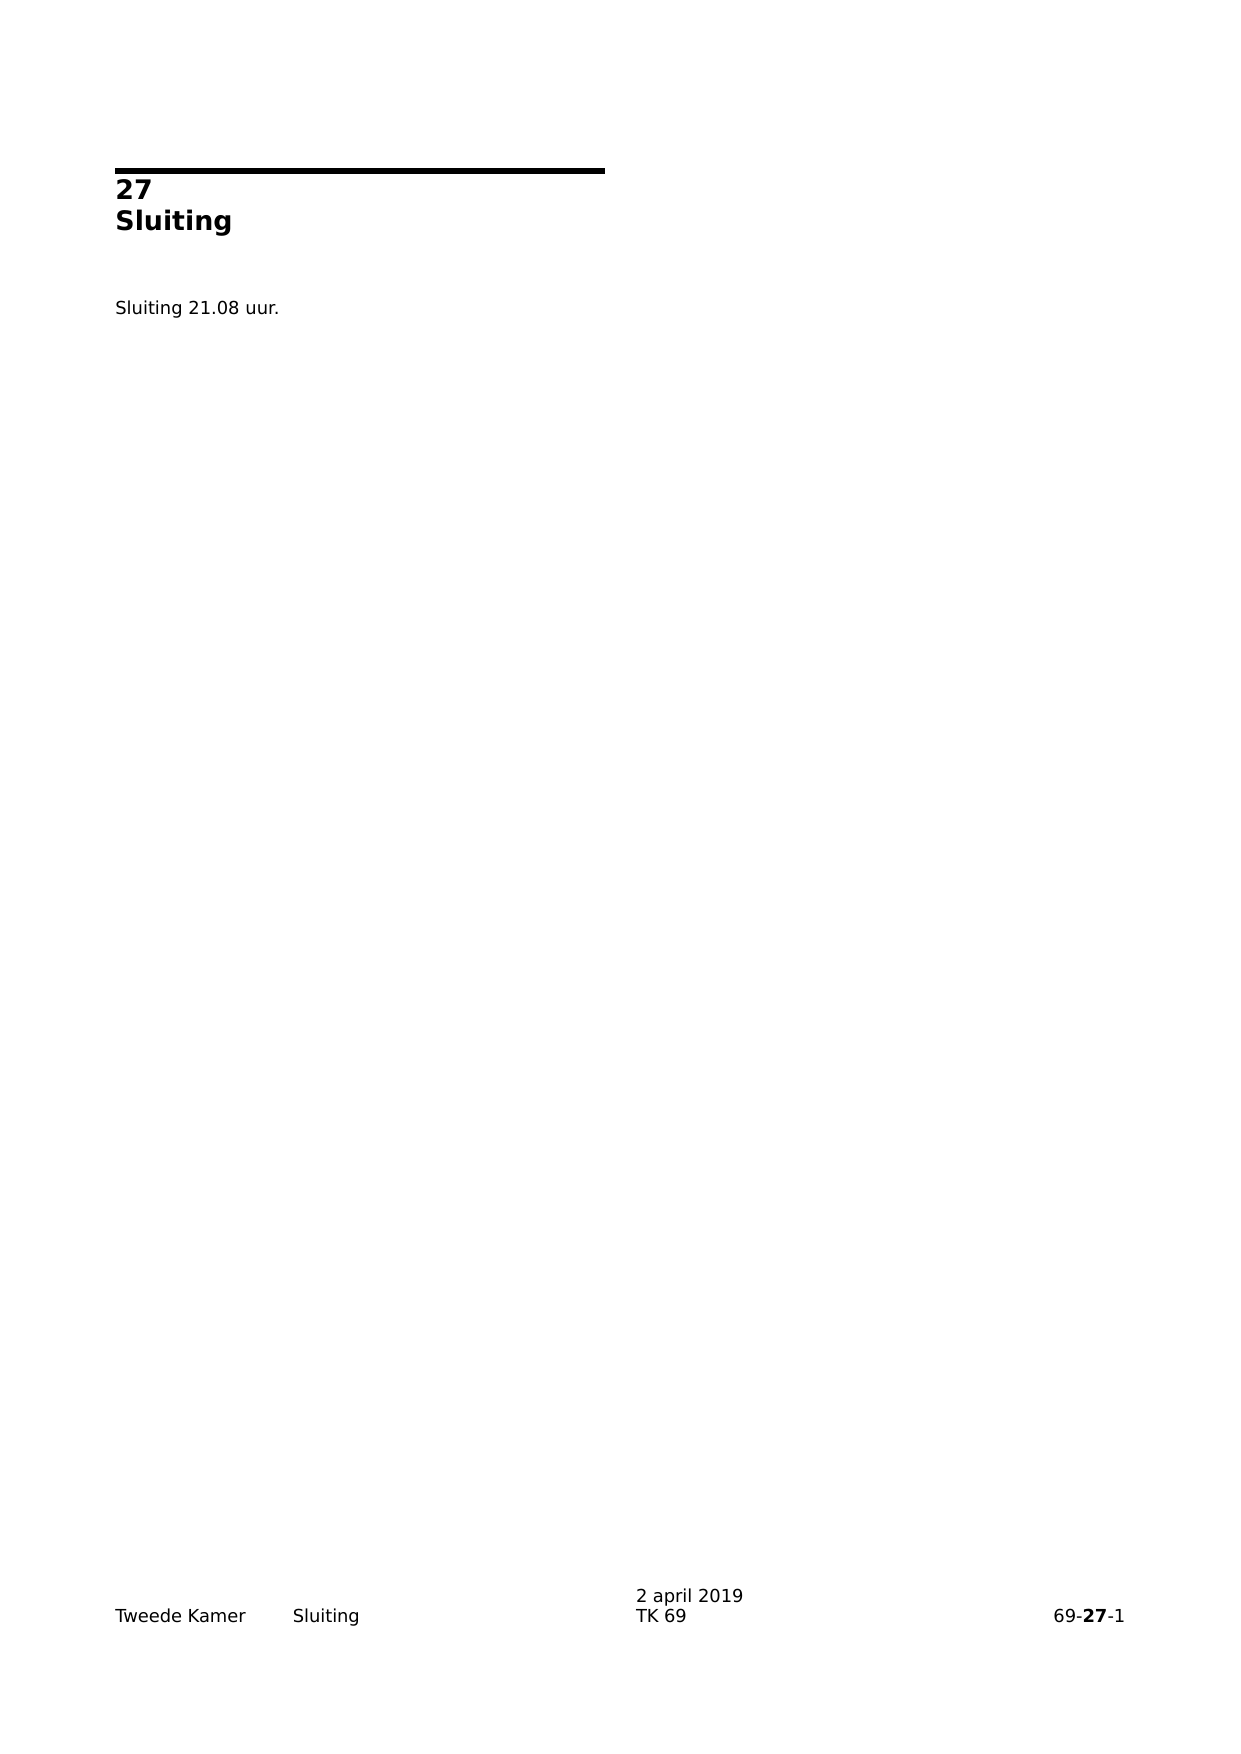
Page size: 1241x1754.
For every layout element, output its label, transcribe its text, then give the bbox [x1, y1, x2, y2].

title 27 Sluiting [115, 174, 605, 237]
text Sluiting 21.08 uur. [115, 298, 605, 318]
